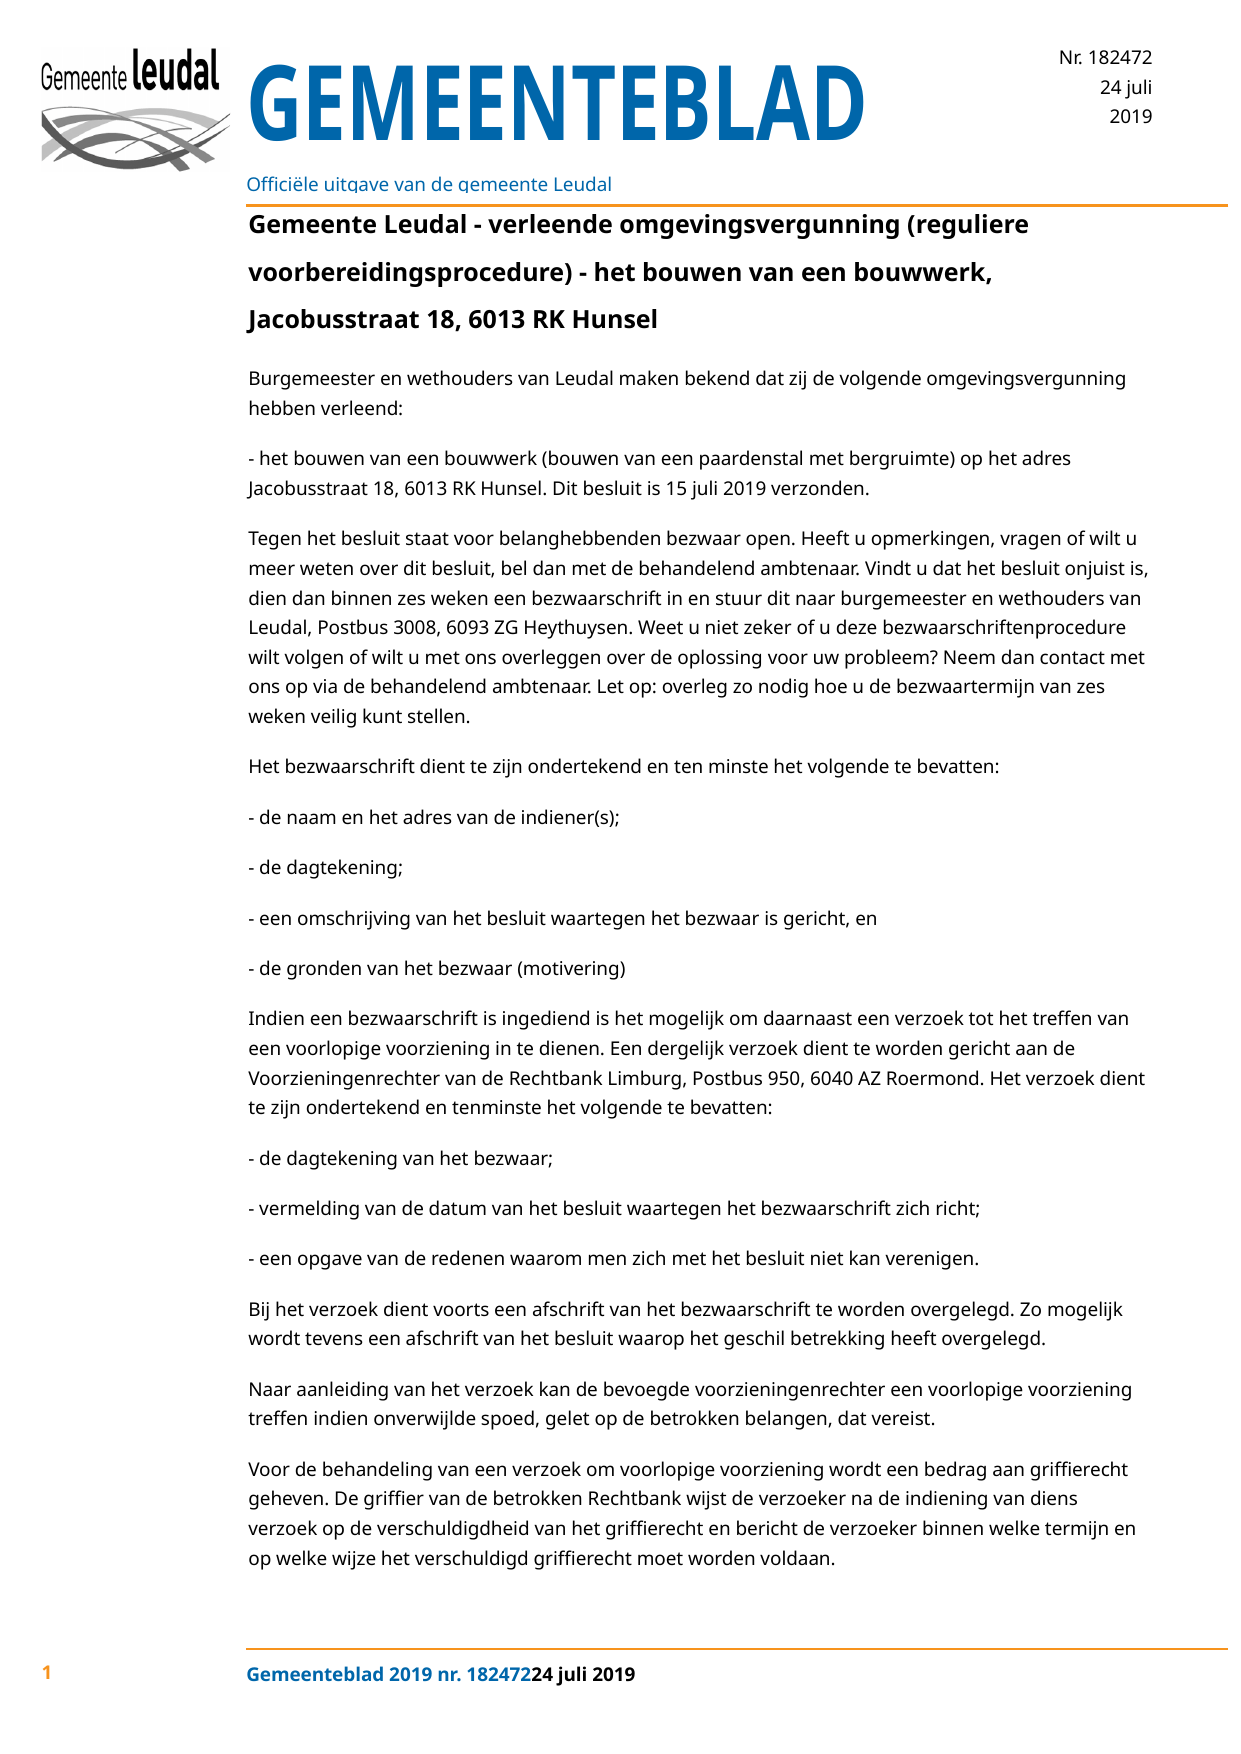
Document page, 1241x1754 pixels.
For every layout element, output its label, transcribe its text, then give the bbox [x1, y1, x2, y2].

text - de dagtekening van het bezwaar; [248, 1145, 1152, 1170]
text - de gronden van het bezwaar (motivering) [248, 955, 1152, 981]
text Tegen het besluit staat voor belanghebbenden bezwaar open. Heeft u opmerkingen, vragen of wilt u meer weten over dit besluit, bel dan met de behandelend ambtenaar. Vindt u dat het besluit onjuist is, dien dan binnen zes weken een bezwaarschrift in en stuur dit naar burgemeester en wethouders van Leudal, Postbus 3008, 6093 ZG Heythuysen. Weet u niet zeker of u deze bezwaarschriftenprocedure wilt volgen of wilt u met ons overleggen over de oplossing voor uw probleem? Neem dan contact met ons op via de behandelend ambtenaar. Let op: overleg zo nodig hoe u de bezwaartermijn van zes weken veilig kunt stellen. [248, 526, 1152, 729]
text - een opgave van de redenen waarom men zich met het besluit niet kan verenigen. [248, 1246, 1152, 1271]
text Voor de behandeling van een verzoek om voorlopige voorziening wordt een bedrag aan griffierecht geheven. De griffier van de betrokken Rechtbank wijst de verzoeker na de indiening van diens verzoek op de verschuldigdheid van het griffierecht en bericht de verzoeker binnen welke termijn en op welke wijze het verschuldigd griffierecht moet worden voldaan. [248, 1456, 1152, 1570]
text Naar aanleiding van het verzoek kan de bevoegde voorzieningenrechter een voorlopige voorziening treffen indien onverwijlde spoed, gelet op de betrokken belangen, dat vereist. [248, 1376, 1152, 1431]
text - het bouwen van een bouwwerk (bouwen van een paardenstal met bergruimte) op het adres Jacobusstraat 18, 6013 RK Hunsel. Dit besluit is 15 juli 2019 verzonden. [248, 446, 1152, 501]
picture [41, 47, 231, 172]
text - een omschrijving van het besluit waartegen het bezwaar is gericht, en [248, 905, 1152, 930]
text - de naam en het adres van de indiener(s); [248, 804, 1152, 829]
text Bij het verzoek dient voorts een afschrift van het bezwaarschrift te worden overgelegd. Zo mogelijk wordt tevens een afschrift van het besluit waarop het geschil betrekking heeft overgelegd. [248, 1296, 1152, 1351]
text Het bezwaarschrift dient te zijn ondertekend en ten minste het volgende te bevatten: [248, 753, 1152, 779]
text - de dagtekening; [248, 854, 1152, 880]
text Gemeente Leudal - verleende omgevingsvergunning (reguliere voorbereidingsprocedure) - het bouwen van een bouwwerk, Jacobusstraat 18, 6013 RK Hunsel [248, 207, 1152, 336]
text - vermelding van de datum van het besluit waartegen het bezwaarschrift zich richt; [248, 1195, 1152, 1221]
text Burgemeester en wethouders van Leudal maken bekend dat zij de volgende omgevingsvergunning hebben verleend: [248, 366, 1152, 421]
text Indien een bezwaarschrift is ingediend is het mogelijk om daarnaast een verzoek tot het treffen van een voorlopige voorziening in te dienen. Een dergelijk verzoek dient te worden gericht aan de Voorzieningenrechter van de Rechtbank Limburg, Postbus 950, 6040 AZ Roermond. Het verzoek dient te zijn ondertekend en tenminste het volgende te bevatten: [248, 1006, 1152, 1120]
